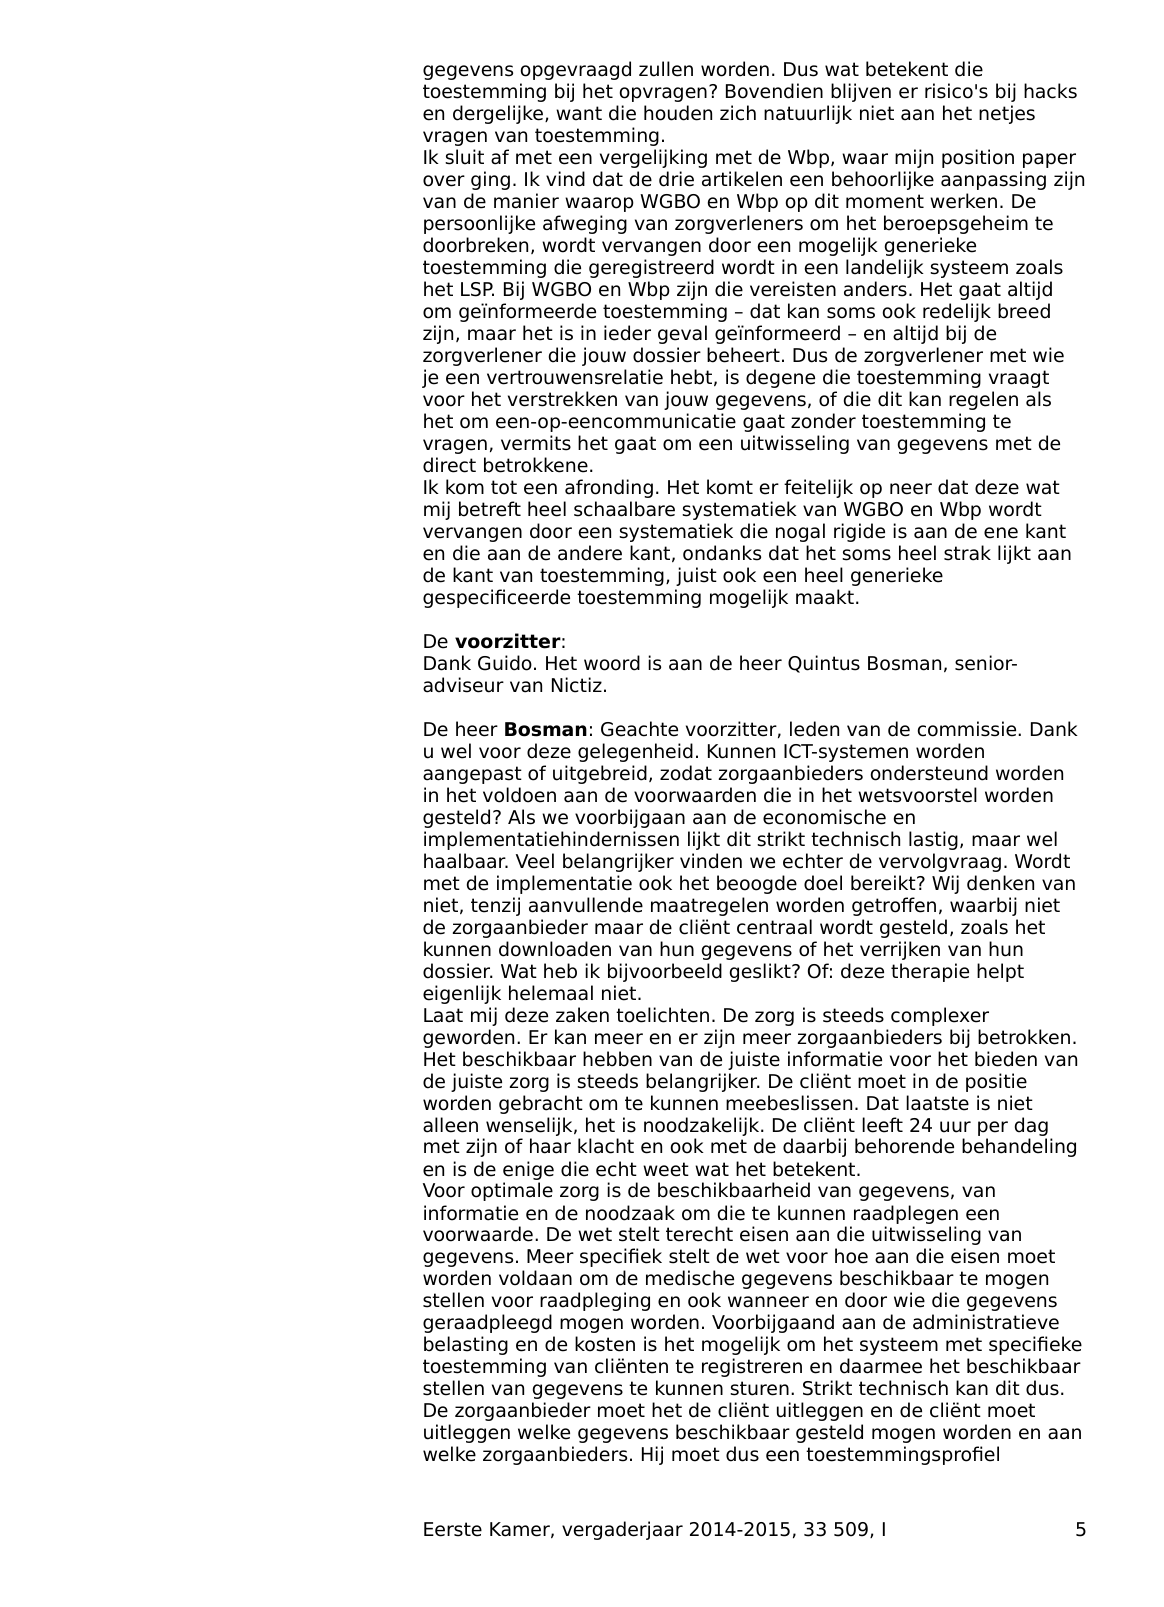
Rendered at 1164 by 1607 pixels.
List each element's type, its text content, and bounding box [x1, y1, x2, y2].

text De voorzitter: [422, 631, 1087, 653]
text Laat mij deze zaken toelichten. De zorg is steeds complexer geworden. Er kan meer en er zijn meer zorgaanbieders bij betrokken. Het beschikbaar hebben van de juiste informatie voor het bieden van de juiste zorg is steeds belangrijker. De cliënt moet in de positie worden gebracht om te kunnen meebeslissen. Dat laatste is niet alleen wenselijk, het is noodzakelijk. De cliënt leeft 24 uur per dag met zijn of haar klacht en ook met de daarbij behorende behandeling en is de enige die echt weet wat het betekent. [422, 1004, 1087, 1180]
text De heer Bosman: Geachte voorzitter, leden van de commissie. Dank u wel voor deze gelegenheid. Kunnen ICT-systemen worden aangepast of uitgebreid, zodat zorgaanbieders ondersteund worden in het voldoen aan de voorwaarden die in het wetsvoorstel worden gesteld? Als we voorbijgaan aan de economische en implementatiehindernissen lijkt dit strikt technisch lastig, maar wel haalbaar. Veel belangrijker vinden we echter de vervolgvraag. Wordt met de implementatie ook het beoogde doel bereikt? Wij denken van niet, tenzij aanvullende maatregelen worden getroffen, waarbij niet de zorgaanbieder maar de cliënt centraal wordt gesteld, zoals het kunnen downloaden van hun gegevens of het verrijken van hun dossier. Wat heb ik bijvoorbeeld geslikt? Of: deze therapie helpt eigenlijk helemaal niet. [422, 719, 1087, 1004]
text Voor optimale zorg is de beschikbaarheid van gegevens, van informatie en de noodzaak om die te kunnen raadplegen een voorwaarde. De wet stelt terecht eisen aan die uitwisseling van gegevens. Meer specifiek stelt de wet voor hoe aan die eisen moet worden voldaan om de medische gegevens beschikbaar te mogen stellen voor raadpleging en ook wanneer en door wie die gegevens geraadpleegd mogen worden. Voorbijgaand aan de administratieve belasting en de kosten is het mogelijk om het systeem met specifieke toestemming van cliënten te registreren en daarmee het beschikbaar stellen van gegevens te kunnen sturen. Strikt technisch kan dit dus. De zorgaanbieder moet het de cliënt uitleggen en de cliënt moet uitleggen welke gegevens beschikbaar gesteld mogen worden en aan welke zorgaanbieders. Hij moet dus een toestemmingsprofiel [422, 1180, 1087, 1466]
text gegevens opgevraagd zullen worden. Dus wat betekent die toestemming bij het opvragen? Bovendien blijven er risico's bij hacks en dergelijke, want die houden zich natuurlijk niet aan het netjes vragen van toestemming. [422, 59, 1087, 147]
text Ik sluit af met een vergelijking met de Wbp, waar mijn position paper over ging. Ik vind dat de drie artikelen een behoorlijke aanpassing zijn van de manier waarop WGBO en Wbp op dit moment werken. De persoonlijke afweging van zorgverleners om het beroepsgeheim te doorbreken, wordt vervangen door een mogelijk generieke toestemming die geregistreerd wordt in een landelijk systeem zoals het LSP. Bij WGBO en Wbp zijn die vereisten anders. Het gaat altijd om geïnformeerde toestemming – dat kan soms ook redelijk breed zijn, maar het is in ieder geval geïnformeerd – en altijd bij de zorgverlener die jouw dossier beheert. Dus de zorgverlener met wie je een vertrouwensrelatie hebt, is degene die toestemming vraagt voor het verstrekken van jouw gegevens, of die dit kan regelen als het om een-op-eencommunicatie gaat zonder toestemming te vragen, vermits het gaat om een uitwisseling van gegevens met de direct betrokkene. [422, 147, 1087, 477]
text Ik kom tot een afronding. Het komt er feitelijk op neer dat deze wat mij betreft heel schaalbare systematiek van WGBO en Wbp wordt vervangen door een systematiek die nogal rigide is aan de ene kant en die aan de andere kant, ondanks dat het soms heel strak lijkt aan de kant van toestemming, juist ook een heel generieke gespecificeerde toestemming mogelijk maakt. [422, 477, 1087, 608]
text Dank Guido. Het woord is aan de heer Quintus Bosman, senior-adviseur van Nictiz. [422, 653, 1087, 697]
